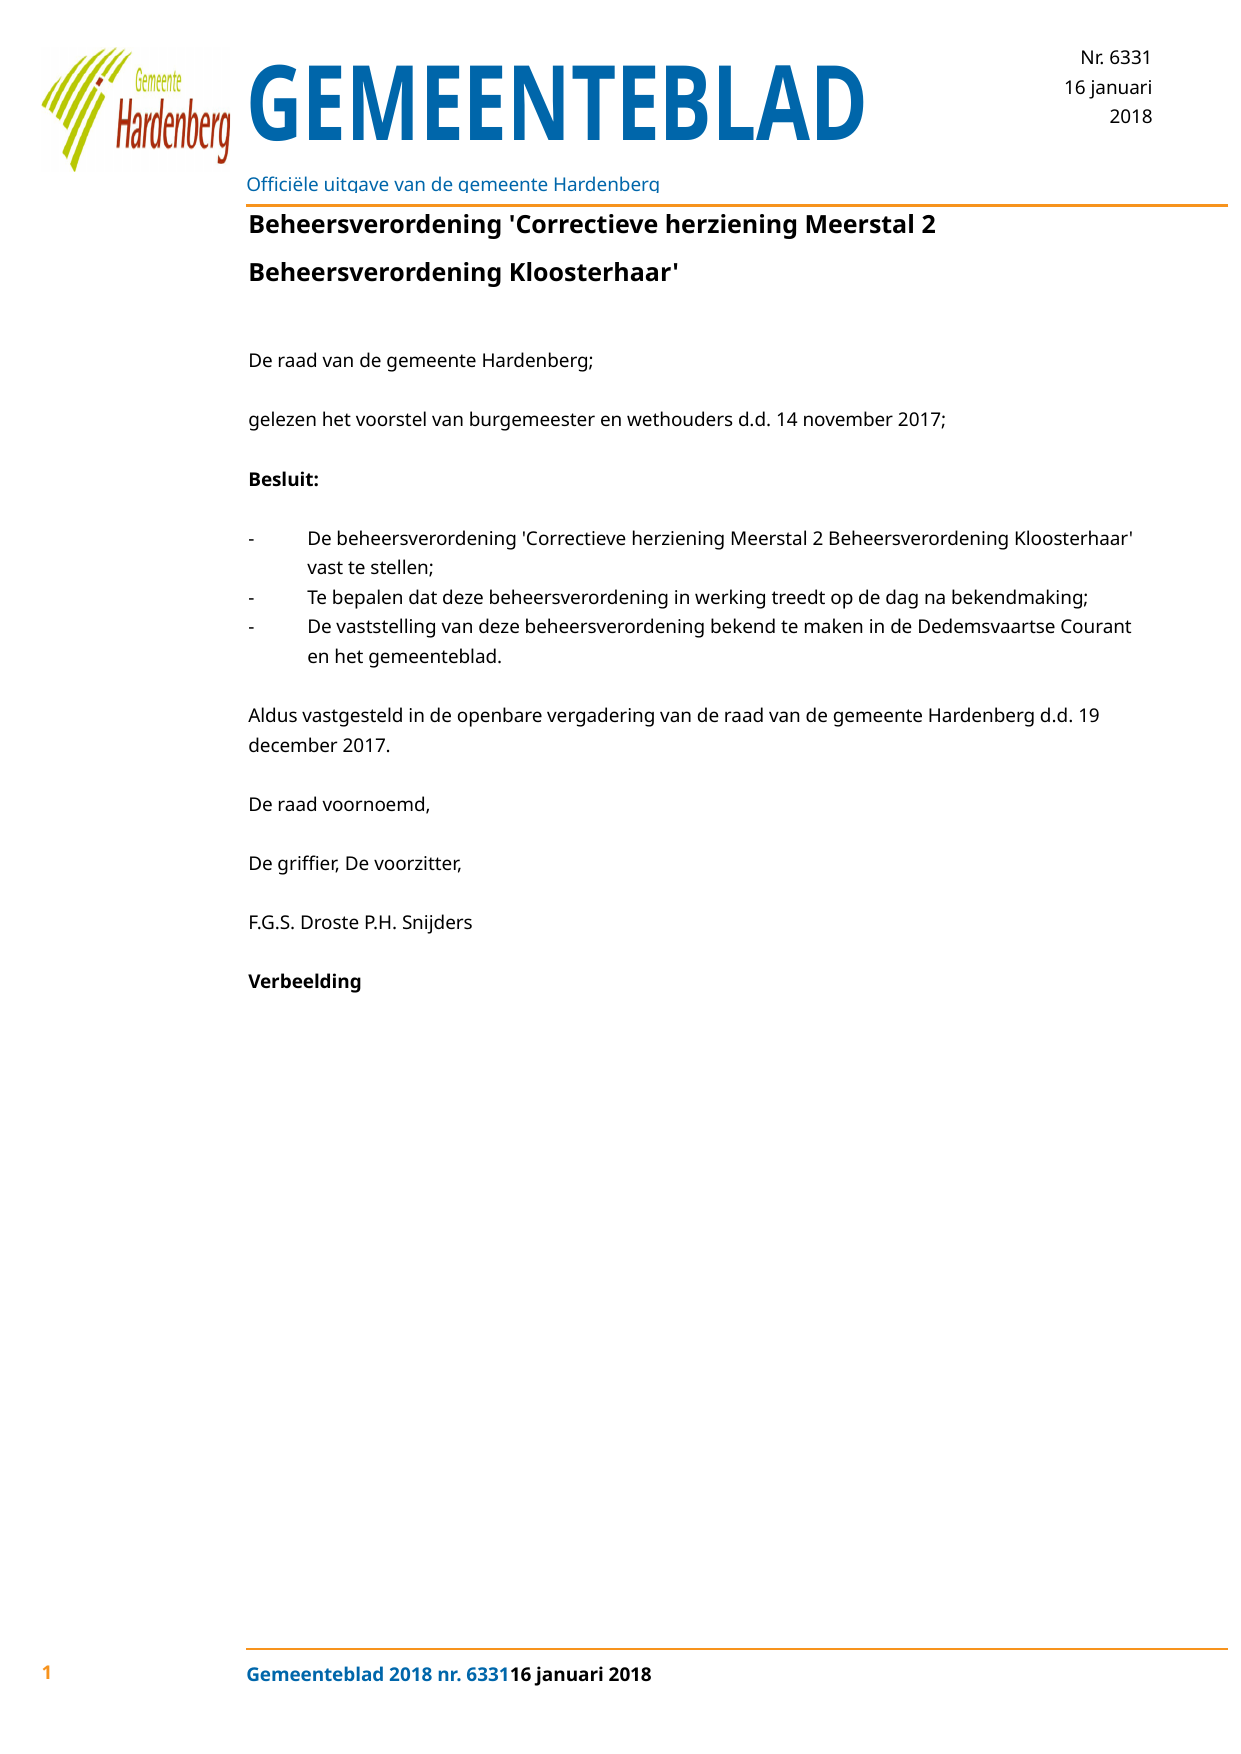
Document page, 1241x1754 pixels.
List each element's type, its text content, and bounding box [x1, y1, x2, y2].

text Beheersverordening 'Correctieve herziening Meerstal 2 Beheersverordening Kloosterhaar' [248, 207, 1152, 288]
text F.G.S. Droste P.H. Snijders [248, 909, 1152, 935]
list De beheersverordening 'Correctieve herziening Meerstal 2 Beheersverordening Kloosterhaar' vast te stellen; [248, 525, 1152, 580]
text De griffier, De voorzitter, [248, 850, 1152, 876]
text Aldus vastgesteld in de openbare vergadering van de raad van de gemeente Hardenberg d.d. 19 december 2017. [248, 702, 1152, 758]
text Verbeelding [248, 969, 1152, 994]
list De vaststelling van deze beheersverordening bekend te maken in de Dedemsvaartse Courant en het gemeenteblad. [248, 614, 1152, 669]
text gelezen het voorstel van burgemeester en wethouders d.d. 14 november 2017; [248, 407, 1152, 432]
text De raad van de gemeente Hardenberg; [248, 347, 1152, 373]
list Te bepalen dat deze beheersverordening in werking treedt op de dag na bekendmaking; [248, 584, 1152, 610]
picture [41, 47, 231, 172]
text Besluit: [248, 466, 1152, 492]
text De raad voornoemd, [248, 791, 1152, 817]
